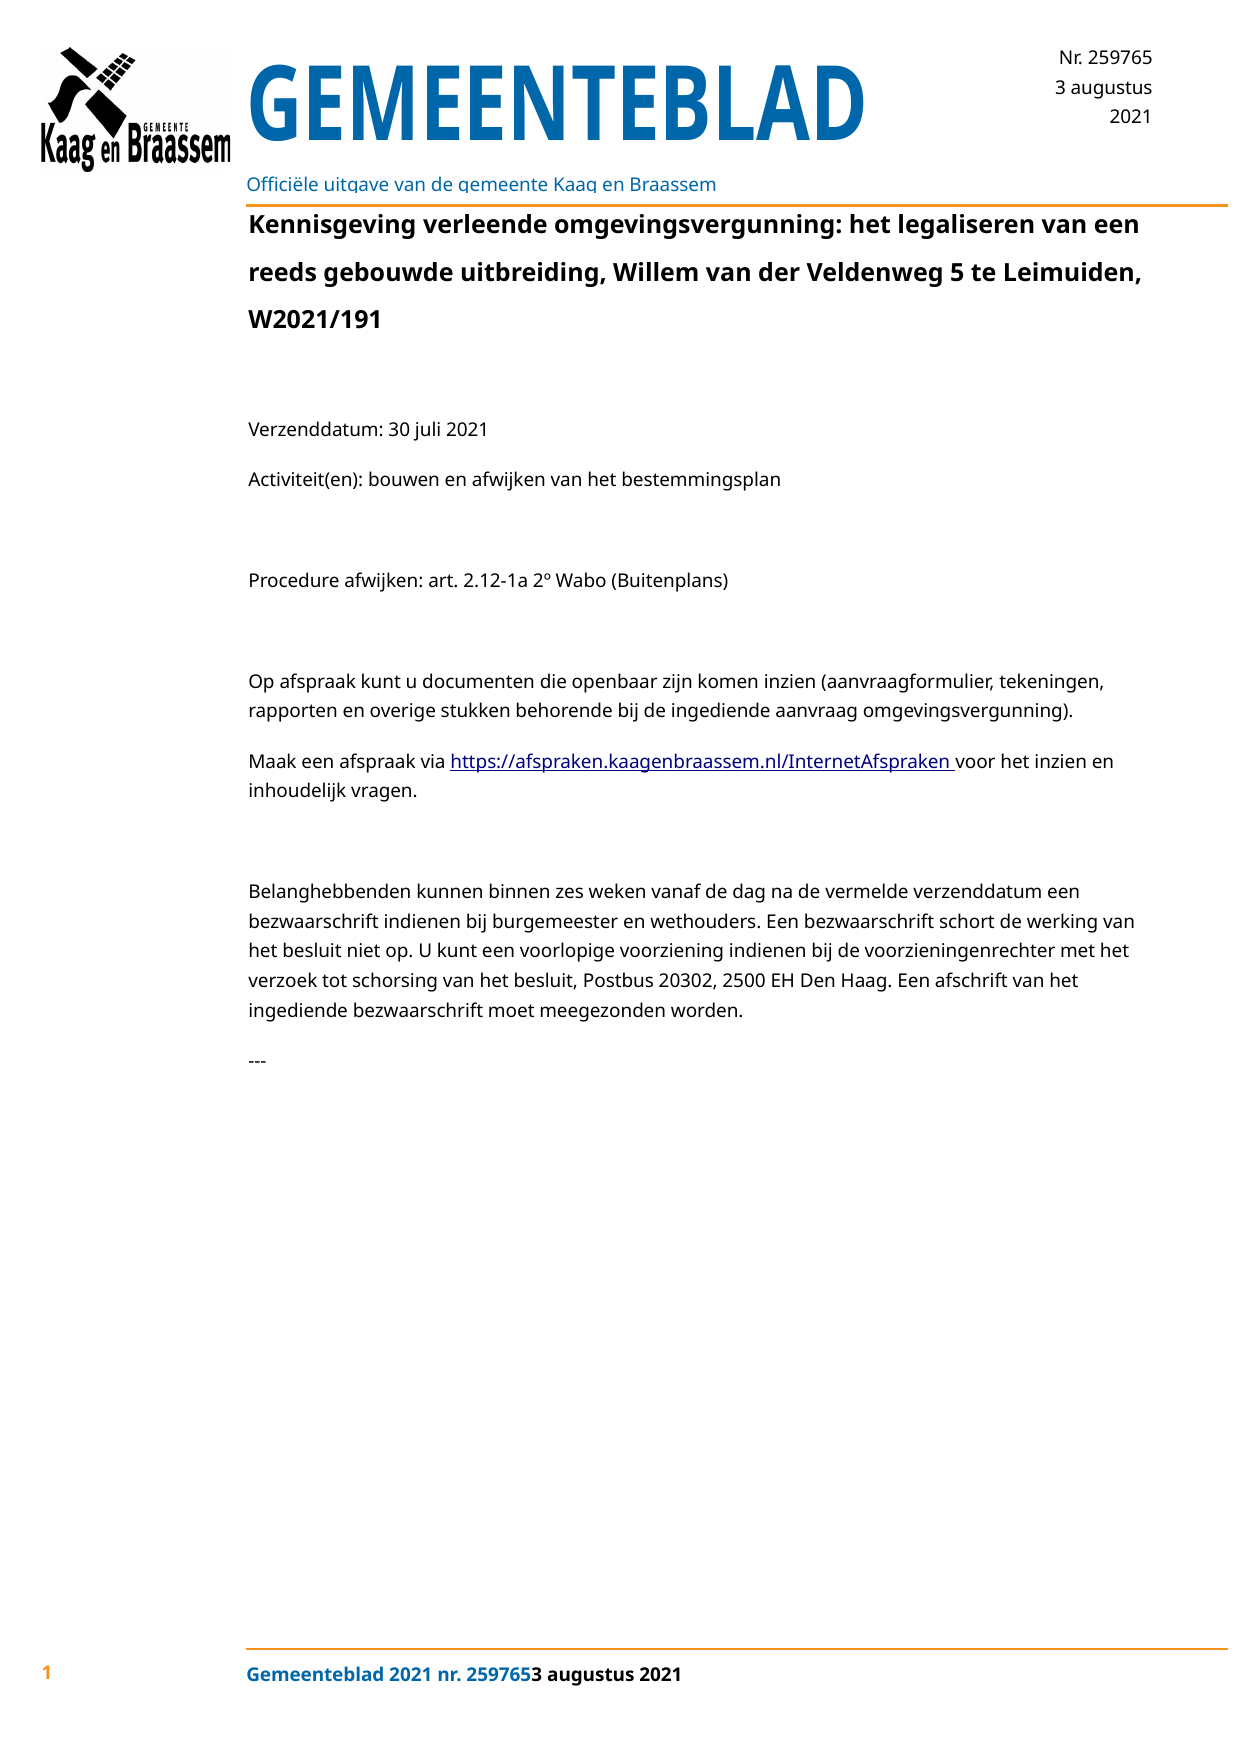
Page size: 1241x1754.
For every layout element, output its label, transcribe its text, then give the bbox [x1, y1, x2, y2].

picture [41, 47, 231, 172]
text Kennisgeving verleende omgevingsvergunning: het legaliseren van een reeds gebouwde uitbreiding, Willem van der Veldenweg 5 te Leimuiden, W2021/191 [248, 207, 1152, 336]
text Procedure afwijken: art. 2.12-1a 2º Wabo (Buitenplans) [248, 567, 1152, 593]
text Op afspraak kunt u documenten die openbaar zijn komen inzien (aanvraagformulier, tekeningen, rapporten en overige stukken behorende bij de ingediende aanvraag omgevingsvergunning). [248, 668, 1152, 723]
text Verzenddatum: 30 juli 2021 [248, 416, 1152, 442]
text Activiteit(en): bouwen en afwijken van het bestemmingsplan [248, 466, 1152, 492]
text Maak een afspraak via https://afspraken.kaagenbraassem.nl/InternetAfspraken voor het inzien en inhoudelijk vragen. [248, 748, 1152, 803]
text Belanghebbenden kunnen binnen zes weken vanaf de dag na de vermelde verzenddatum een bezwaarschrift indienen bij burgemeester en wethouders. Een bezwaarschrift schort de werking van het besluit niet op. U kunt een voorlopige voorziening indienen bij de voorzieningenrechter met het verzoek tot schorsing van het besluit, Postbus 20302, 2500 EH Den Haag. Een afschrift van het ingediende bezwaarschrift moet meegezonden worden. [248, 878, 1152, 1022]
text --- [248, 1047, 1152, 1073]
